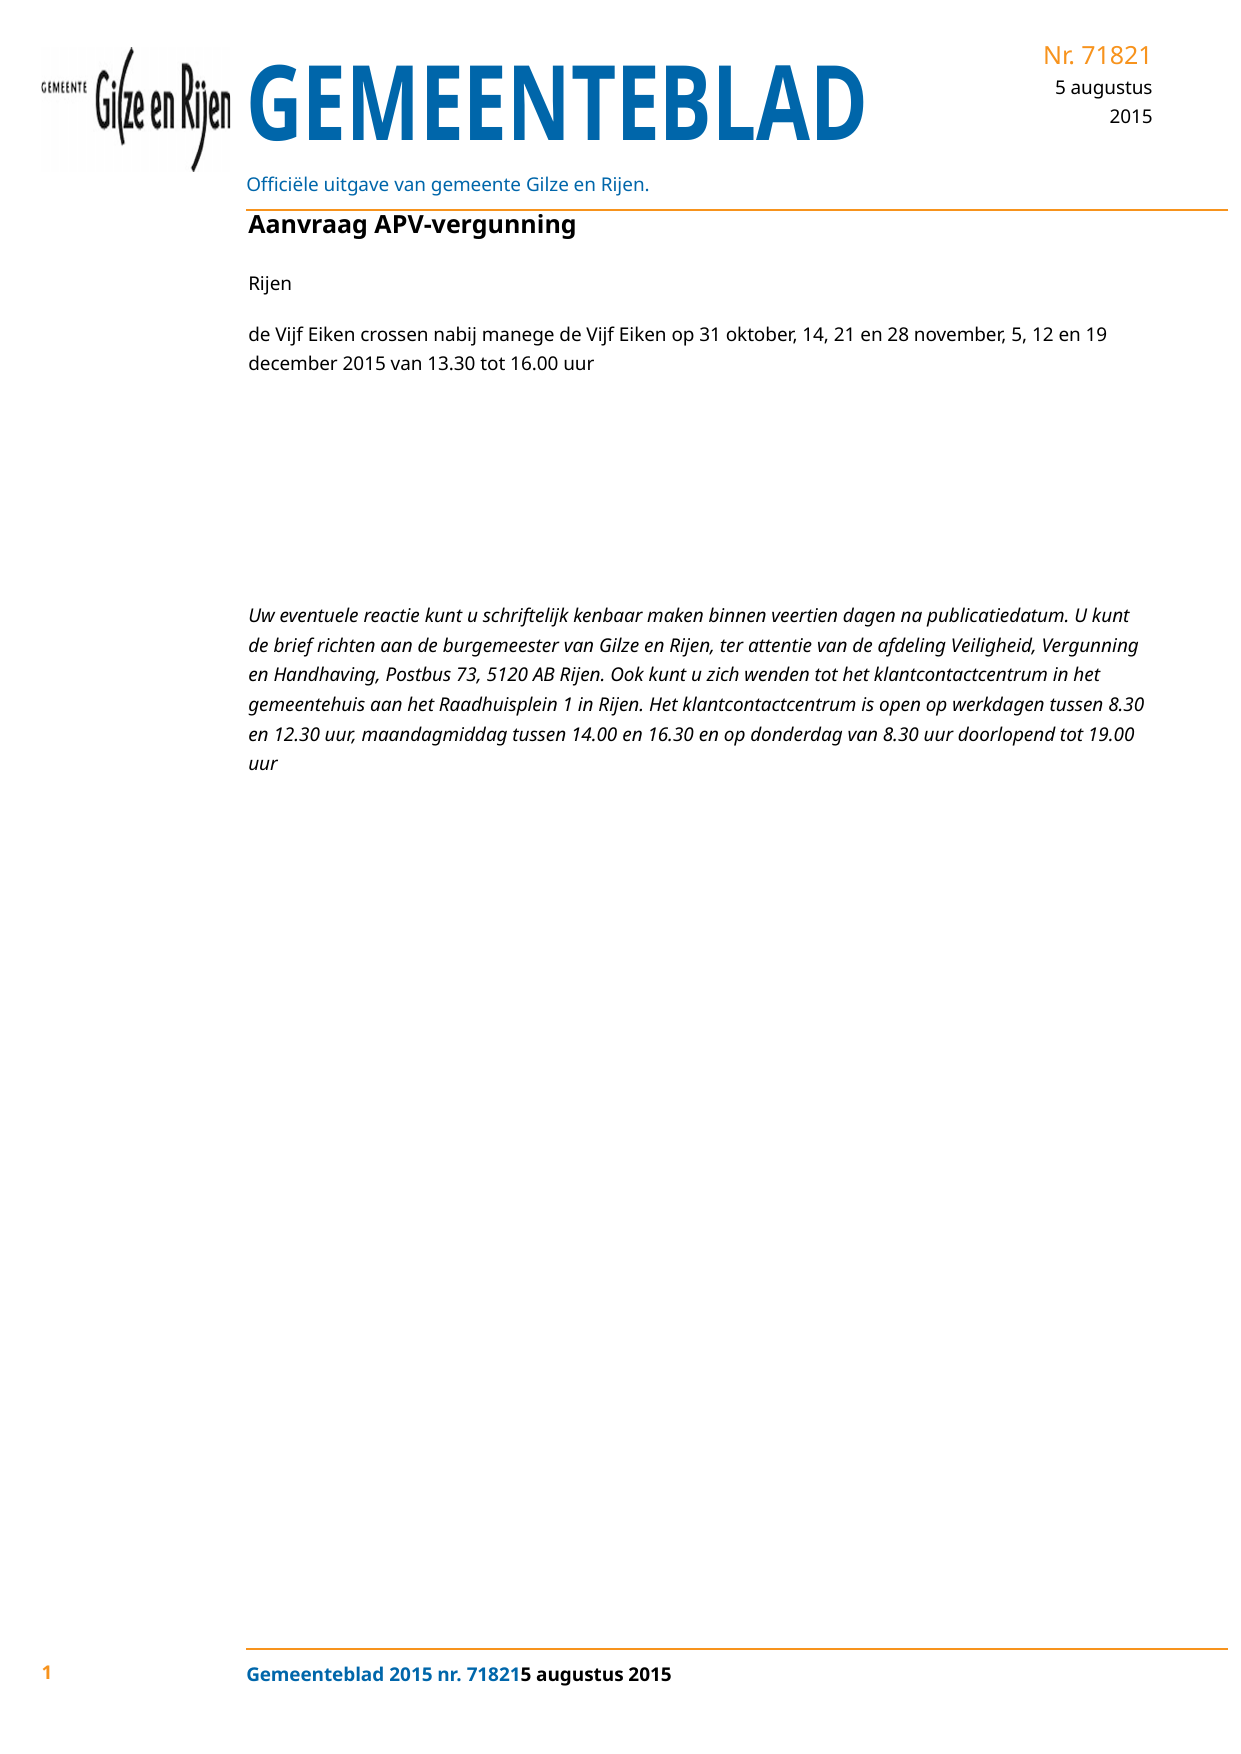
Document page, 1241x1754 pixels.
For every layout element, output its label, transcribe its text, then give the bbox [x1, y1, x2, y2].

text Aanvraag APV-vergunning [248, 211, 1152, 241]
text Uw eventuele reactie kunt u schriftelijk kenbaar maken binnen veertien dagen na publicatiedatum. U kunt de brief richten aan de burgemeester van Gilze en Rijen, ter attentie van de afdeling Veiligheid, Vergunning en Handhaving, Postbus 73, 5120 AB Rijen. Ook kunt u zich wenden tot het klantcontactcentrum in het gemeentehuis aan het Raadhuisplein 1 in Rijen. Het klantcontactcentrum is open op werkdagen tussen 8.30 en 12.30 uur, maandagmiddag tussen 14.00 en 16.30 en op donderdag van 8.30 uur doorlopend tot 19.00 uur [248, 602, 1152, 776]
text de Vijf Eiken crossen nabij manege de Vijf Eiken op 31 oktober, 14, 21 en 28 november, 5, 12 en 19 december 2015 van 13.30 tot 16.00 uur [248, 321, 1152, 376]
text Rijen [248, 270, 1152, 296]
picture [41, 47, 231, 172]
